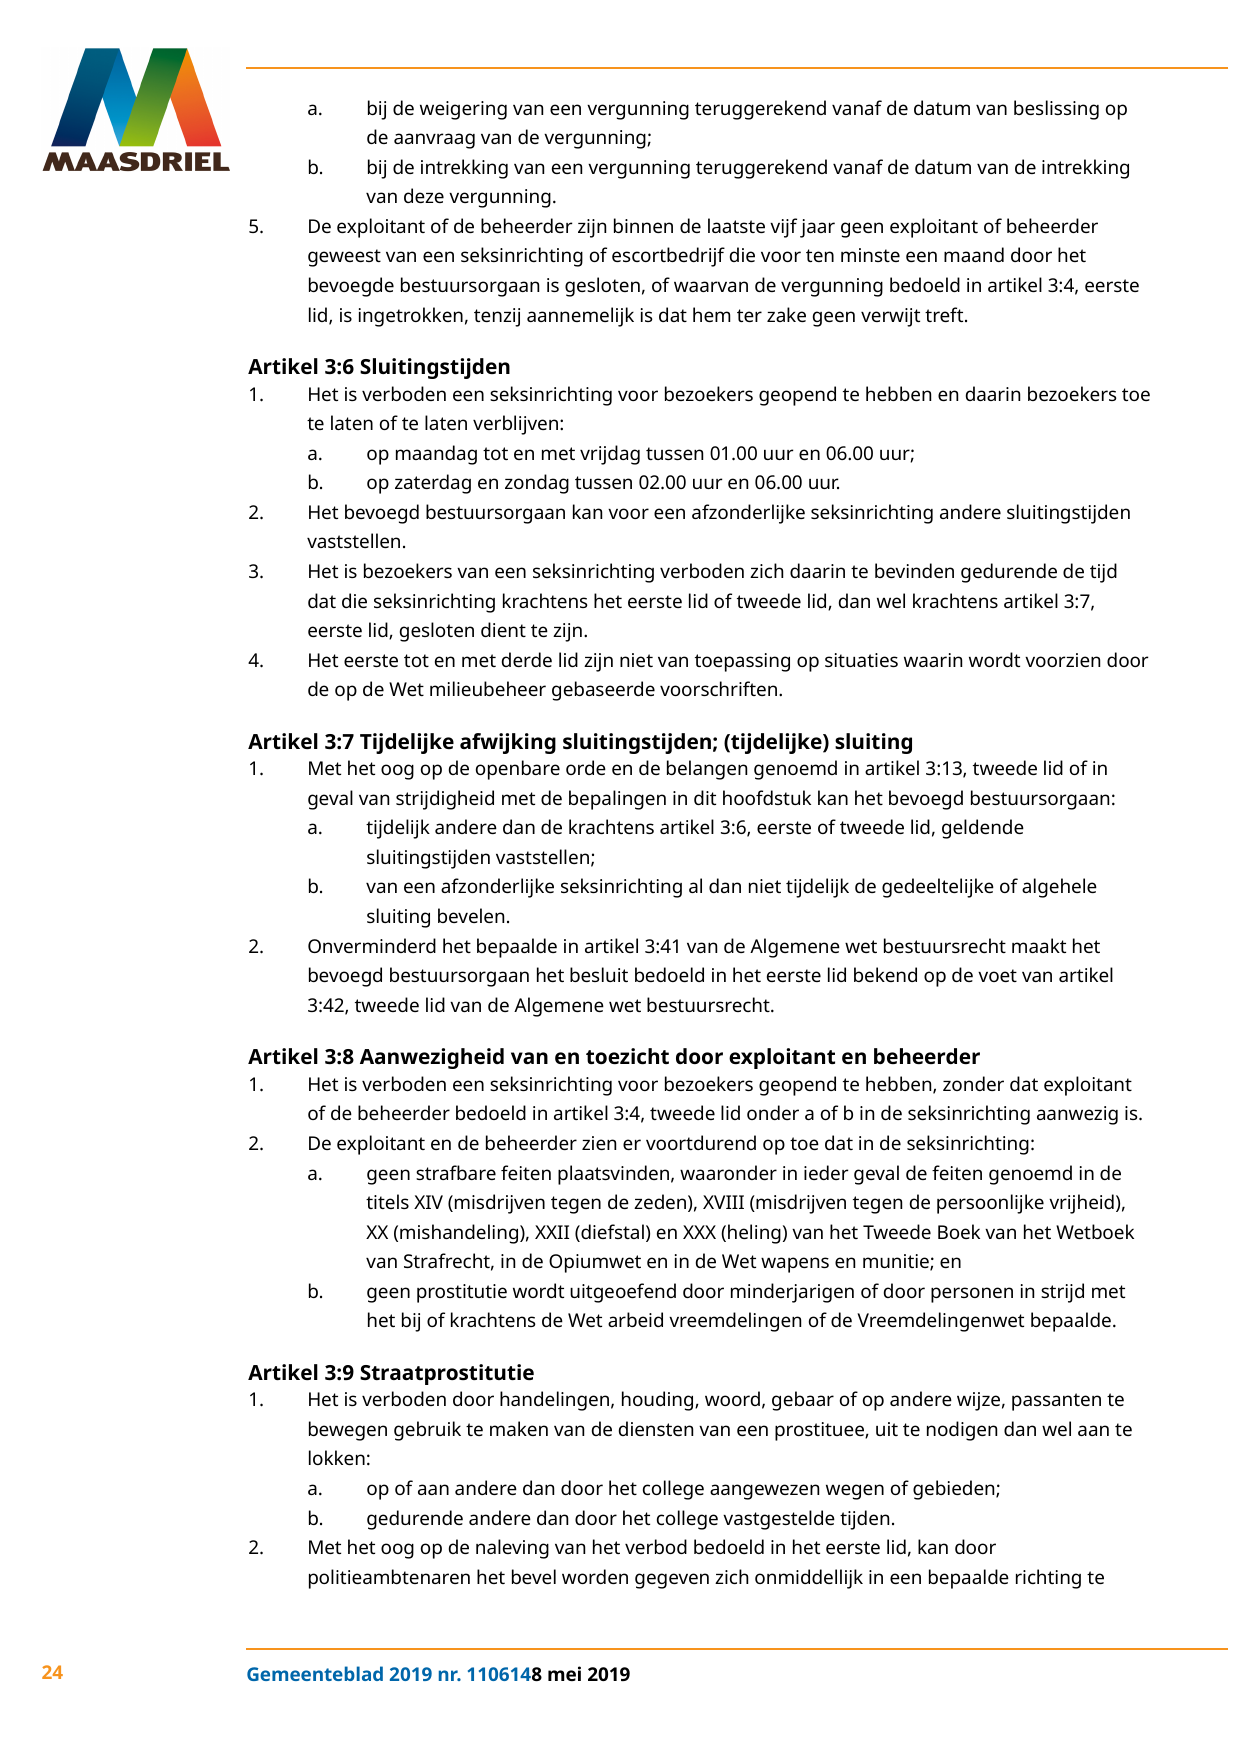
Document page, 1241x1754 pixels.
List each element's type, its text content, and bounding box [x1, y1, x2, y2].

list op zaterdag en zondag tussen 02.00 uur en 06.00 uur. [307, 469, 1152, 495]
list Het is bezoekers van een seksinrichting verboden zich daarin te bevinden gedurende de tijd dat die seksinrichting krachtens het eerste lid of tweede lid, dan wel krachtens artikel 3:7, eerste lid, gesloten dient te zijn. [248, 558, 1152, 643]
list Het is verboden een seksinrichting voor bezoekers geopend te hebben en daarin bezoekers toe te laten of te laten verblijven: [248, 381, 1152, 436]
list op of aan andere dan door het college aangewezen wegen of gebieden; [307, 1475, 1152, 1501]
list De exploitant en de beheerder zien er voortdurend op toe dat in de seksinrichting: [248, 1130, 1152, 1156]
text Artikel 3:8 Aanwezigheid van en toezicht door exploitant en beheerder [248, 1042, 1152, 1071]
list Met het oog op de naleving van het verbod bedoeld in het eerste lid, kan door politieambtenaren het bevel worden gegeven zich onmiddellijk in een bepaalde richting te [248, 1534, 1152, 1590]
list bij de weigering van een vergunning teruggerekend vanaf de datum van beslissing op de aanvraag van de vergunning; [307, 95, 1152, 150]
list Het eerste tot en met derde lid zijn niet van toepassing op situaties waarin wordt voorzien door de op de Wet milieubeheer gebaseerde voorschriften. [248, 647, 1152, 702]
picture [41, 47, 231, 172]
list Het is verboden door handelingen, houding, woord, gebaar of op andere wijze, passanten te bewegen gebruik te maken van de diensten van een prostituee, uit te nodigen dan wel aan te lokken: [248, 1386, 1152, 1471]
list bij de intrekking van een vergunning teruggerekend vanaf de datum van de intrekking van deze vergunning. [307, 154, 1152, 209]
list Het bevoegd bestuursorgaan kan voor een afzonderlijke seksinrichting andere sluitingstijden vaststellen. [248, 499, 1152, 554]
text Artikel 3:9 Straatprostitutie [248, 1358, 1152, 1386]
list Het is verboden een seksinrichting voor bezoekers geopend te hebben, zonder dat exploitant of de beheerder bedoeld in artikel 3:4, tweede lid onder a of b in de seksinrichting aanwezig is. [248, 1071, 1152, 1126]
list geen prostitutie wordt uitgeoefend door minderjarigen of door personen in strijd met het bij of krachtens de Wet arbeid vreemdelingen of de Vreemdelingenwet bepaalde. [307, 1278, 1152, 1333]
list op maandag tot en met vrijdag tussen 01.00 uur en 06.00 uur; [307, 440, 1152, 466]
list Onverminderd het bepaalde in artikel 3:41 van de Algemene wet bestuursrecht maakt het bevoegd bestuursorgaan het besluit bedoeld in het eerste lid bekend op de voet van artikel 3:42, tweede lid van de Algemene wet bestuursrecht. [248, 933, 1152, 1018]
list geen strafbare feiten plaatsvinden, waaronder in ieder geval de feiten genoemd in de titels XIV (misdrijven tegen de zeden), XVIII (misdrijven tegen de persoonlijke vrijheid), XX (mishandeling), XXII (diefstal) en XXX (heling) van het Tweede Boek van het Wetboek van Strafrecht, in de Opiumwet en in de Wet wapens en munitie; en [307, 1160, 1152, 1274]
list van een afzonderlijke seksinrichting al dan niet tijdelijk de gedeeltelijke of algehele sluiting bevelen. [307, 874, 1152, 929]
list gedurende andere dan door het college vastgestelde tijden. [307, 1505, 1152, 1531]
list tijdelijk andere dan de krachtens artikel 3:6, eerste of tweede lid, geldende sluitingstijden vaststellen; [307, 814, 1152, 870]
list De exploitant of de beheerder zijn binnen de laatste vijf jaar geen exploitant of beheerder geweest van een seksinrichting of escortbedrijf die voor ten minste een maand door het bevoegde bestuursorgaan is gesloten, of waarvan de vergunning bedoeld in artikel 3:4, eerste lid, is ingetrokken, tenzij aannemelijk is dat hem ter zake geen verwijt treft. [248, 213, 1152, 328]
list Met het oog op de openbare orde en de belangen genoemd in artikel 3:13, tweede lid of in geval van strijdigheid met de bepalingen in dit hoofdstuk kan het bevoegd bestuursorgaan: [248, 755, 1152, 811]
text Artikel 3:7 Tijdelijke afwijking sluitingstijden; (tijdelijke) sluiting [248, 727, 1152, 755]
text Artikel 3:6 Sluitingstijden [248, 352, 1152, 381]
